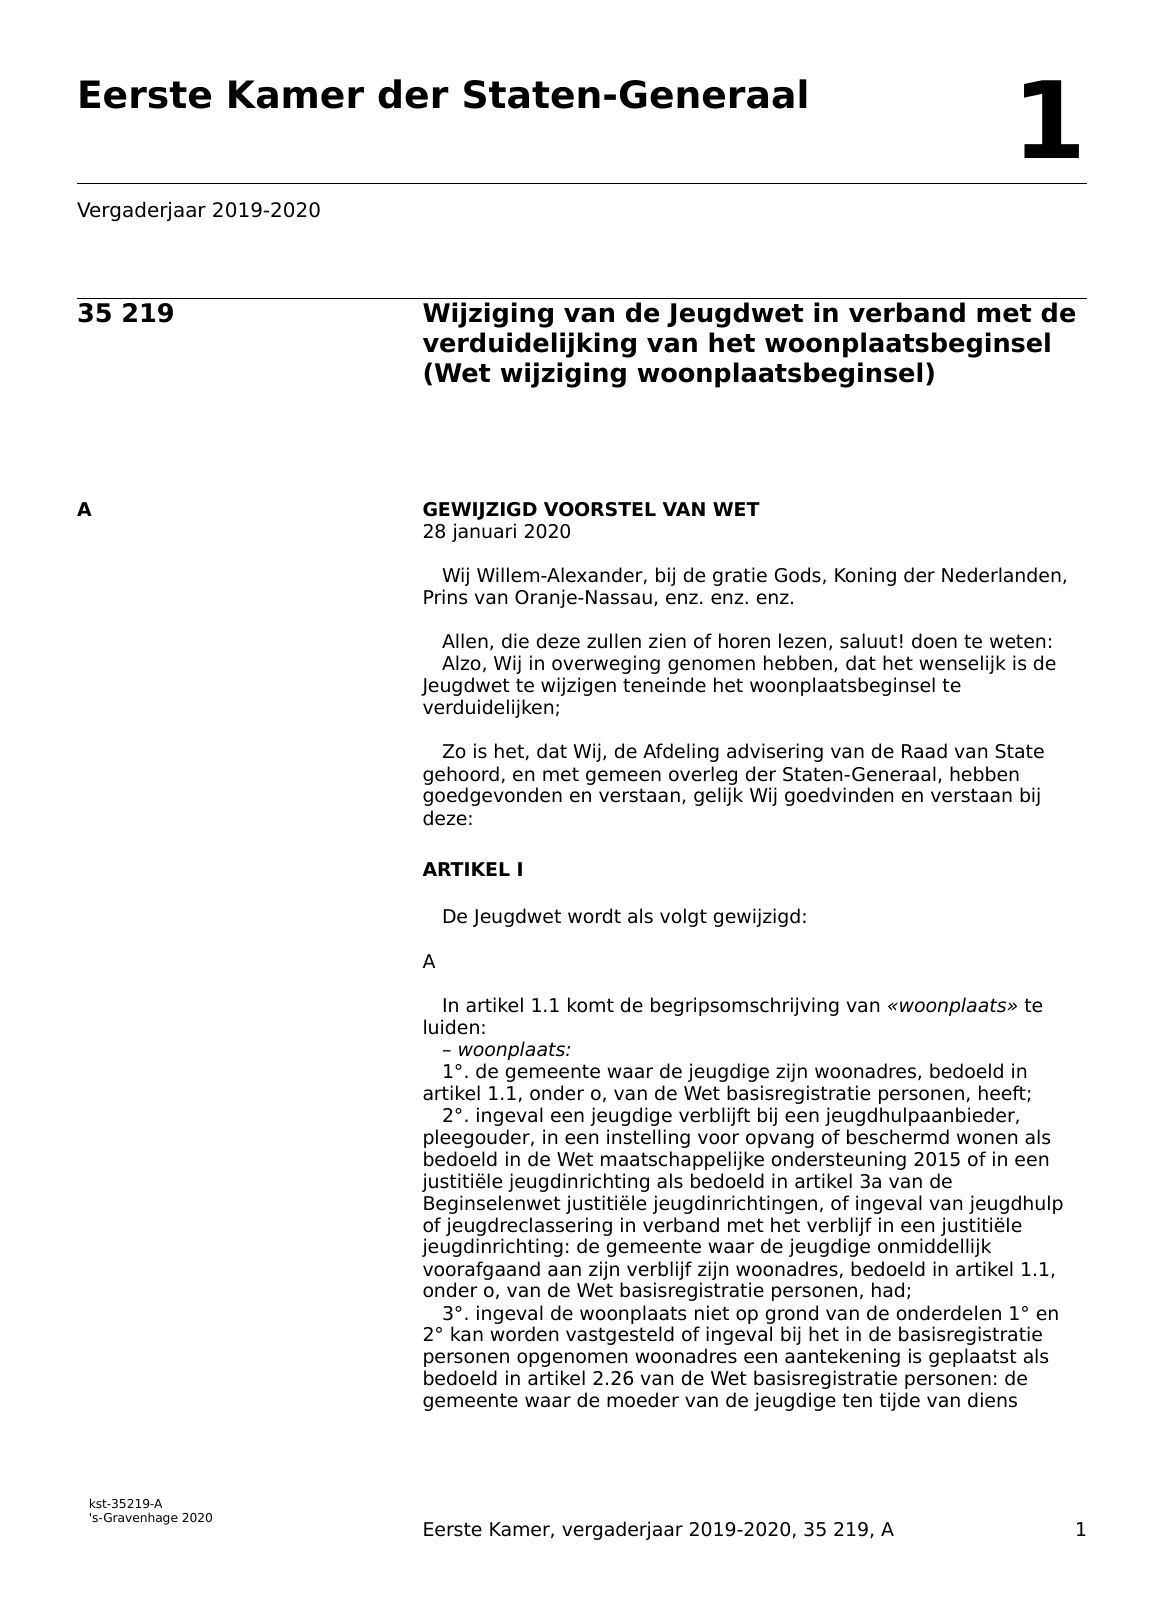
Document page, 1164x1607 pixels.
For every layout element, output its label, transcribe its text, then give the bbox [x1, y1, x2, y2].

text In artikel 1.1 komt de begripsomschrijving van «woonplaats» te luiden: [422, 995, 1087, 1039]
text Allen, die deze zullen zien of horen lezen, saluut! doen te weten: [422, 631, 1087, 653]
text Alzo, Wij in overweging genomen hebben, dat het wenselijk is de Jeugdwet te wijzigen teneinde het woonplaatsbeginsel te verduidelijken; [422, 653, 1087, 719]
text 2°. ingeval een jeugdige verblijft bij een jeugdhulpaanbieder, pleegouder, in een instelling voor opvang of beschermd wonen als bedoeld in de Wet maatschappelijke ondersteuning 2015 of in een justitiële jeugdinrichting als bedoeld in artikel 3a van de Beginselenwet justitiële jeugdinrichtingen, of ingeval van jeugdhulp of jeugdreclassering in verband met het verblijf in een justitiële jeugdinrichting: de gemeente waar de jeugdige onmiddellijk voorafgaand aan zijn verblijf zijn woonadres, bedoeld in artikel 1.1, onder o, van de Wet basisregistratie personen, had; [422, 1104, 1087, 1302]
table_header Eerste Kamer der Staten-Generaal [77, 59, 886, 183]
text 3°. ingeval de woonplaats niet op grond van de onderdelen 1° en 2° kan worden vastgesteld of ingeval bij het in de basisregistratie personen opgenomen woonadres een aantekening is geplaatst als bedoeld in artikel 2.26 van de Wet basisregistratie personen: de gemeente waar de moeder van de jeugdige ten tijde van diens [422, 1302, 1087, 1412]
text 28 januari 2020 [422, 521, 1087, 543]
text 1°. de gemeente waar de jeugdige zijn woonadres, bedoeld in artikel 1.1, onder o, van de Wet basisregistratie personen, heeft; [422, 1061, 1087, 1104]
subtitle ARTIKEL I [422, 859, 1087, 881]
text – woonplaats: [422, 1039, 1087, 1061]
text De Jeugdwet wordt als volgt gewijzigd: [422, 906, 1087, 928]
text Zo is het, dat Wij, de Afdeling advisering van de Raad van State gehoord, en met gemeen overleg der Staten-Generaal, hebben goedgevonden en verstaan, gelijk Wij goedvinden en verstaan bij deze: [422, 741, 1087, 829]
text Wij Willem-Alexander, bij de gratie Gods, Koning der Nederlanden, Prins van Oranje-Nassau, enz. enz. enz. [422, 565, 1087, 609]
subtitle 35 219 Wijziging van de Jeugdwet in verband met de verduidelijking van het woonplaatsbeginsel (Wet wijziging woonplaatsbeginsel) [77, 299, 1087, 388]
subtitle A GEWIJZIGD VOORSTEL VAN WET [77, 499, 1087, 521]
text 's-Gravenhage 2020 [88, 1511, 323, 1525]
text A [422, 951, 1087, 972]
table_cell Vergaderjaar 2019-2020 [77, 184, 1087, 298]
text kst-35219-A [88, 1497, 323, 1511]
table_header 1 [886, 59, 1087, 183]
